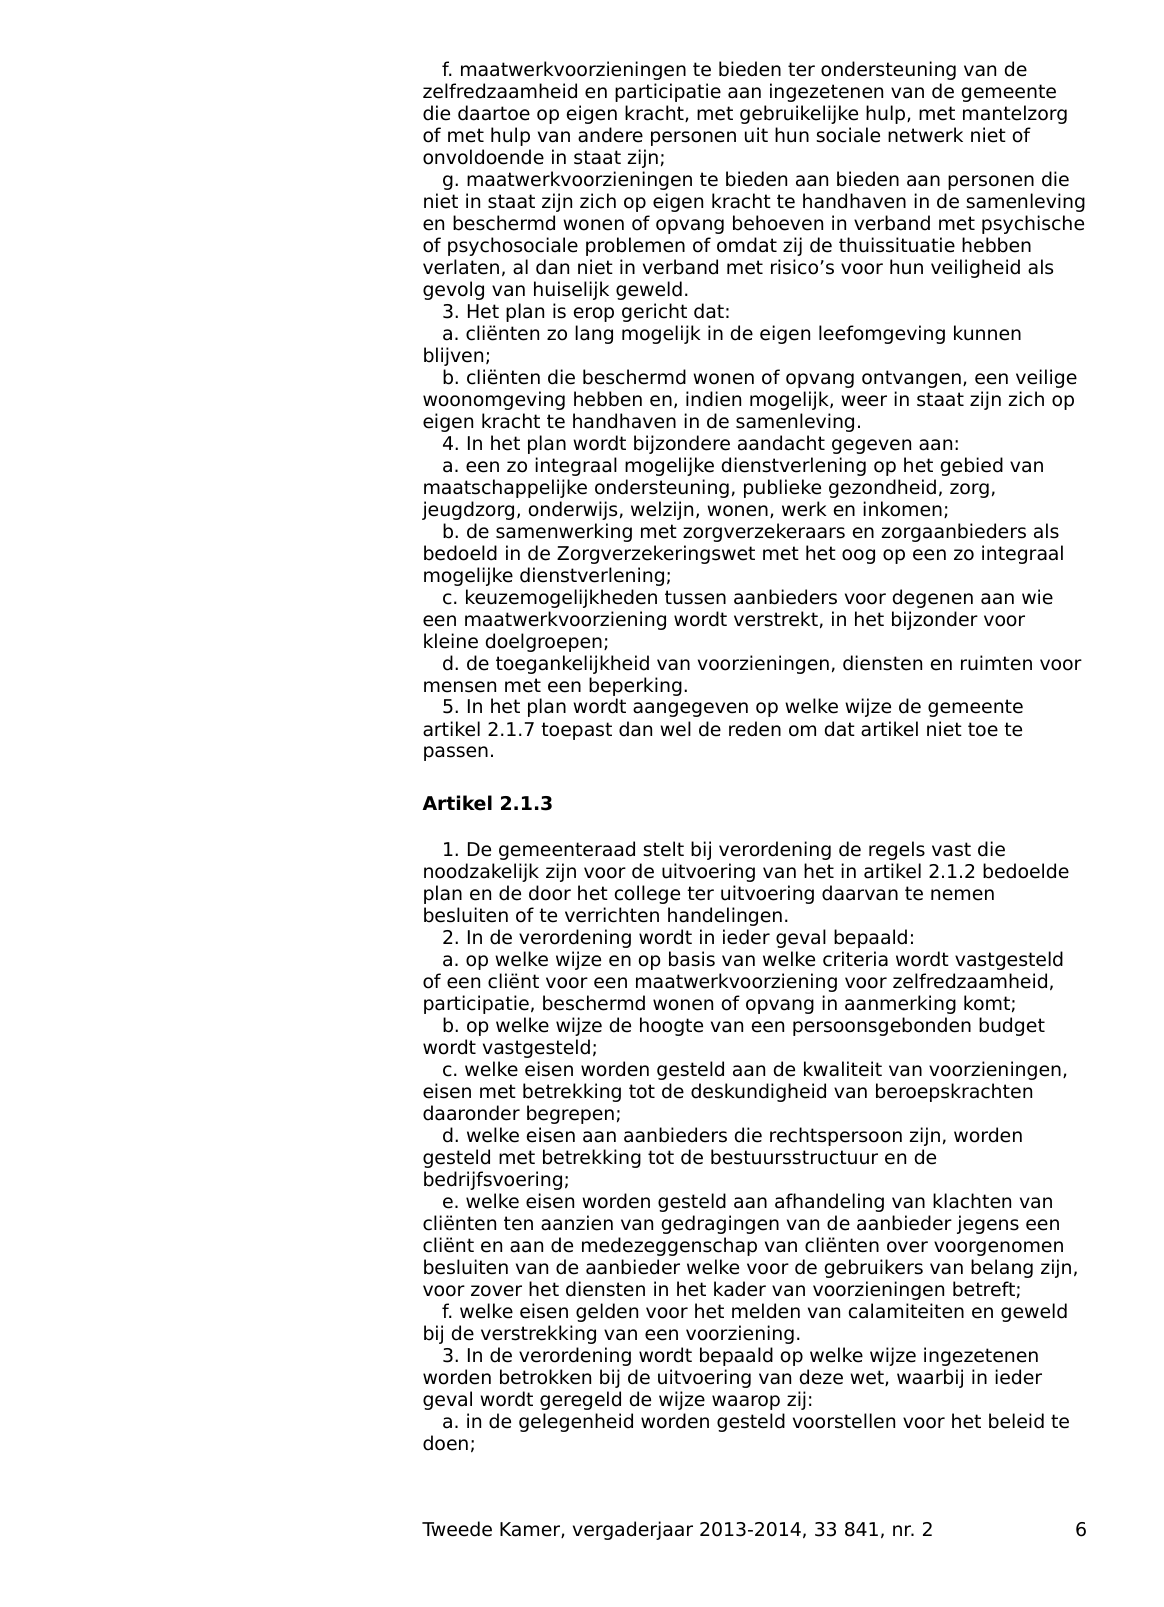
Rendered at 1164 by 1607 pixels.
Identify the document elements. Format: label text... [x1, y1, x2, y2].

text b. de samenwerking met zorgverzekeraars en zorgaanbieders als bedoeld in de Zorgverzekeringswet met het oog op een zo integraal mogelijke dienstverlening; [422, 521, 1087, 587]
text f. welke eisen gelden voor het melden van calamiteiten en geweld bij de verstrekking van een voorziening. [422, 1301, 1087, 1345]
text b. cliёnten die beschermd wonen of opvang ontvangen, een veilige woonomgeving hebben en, indien mogelijk, weer in staat zijn zich op eigen kracht te handhaven in de samenleving. [422, 367, 1087, 433]
text f. maatwerkvoorzieningen te bieden ter ondersteuning van de zelfredzaamheid en participatie aan ingezetenen van de gemeente die daartoe op eigen kracht, met gebruikelijke hulp, met mantelzorg of met hulp van andere personen uit hun sociale netwerk niet of onvoldoende in staat zijn; [422, 59, 1087, 169]
text a. cliёnten zo lang mogelijk in de eigen leefomgeving kunnen blijven; [422, 323, 1087, 367]
text 3. In de verordening wordt bepaald op welke wijze ingezetenen worden betrokken bij de uitvoering van deze wet, waarbij in ieder geval wordt geregeld de wijze waarop zij: [422, 1345, 1087, 1411]
text d. de toegankelijkheid van voorzieningen, diensten en ruimten voor mensen met een beperking. [422, 652, 1087, 696]
text d. welke eisen aan aanbieders die rechtspersoon zijn, worden gesteld met betrekking tot de bestuursstructuur en de bedrijfsvoering; [422, 1125, 1087, 1191]
text g. maatwerkvoorzieningen te bieden aan bieden aan personen die niet in staat zijn zich op eigen kracht te handhaven in de samenleving en beschermd wonen of opvang behoeven in verband met psychische of psychosociale problemen of omdat zij de thuissituatie hebben verlaten, al dan niet in verband met risico’s voor hun veiligheid als gevolg van huiselijk geweld. [422, 169, 1087, 301]
text 4. In het plan wordt bijzondere aandacht gegeven aan: [422, 433, 1087, 455]
text a. een zo integraal mogelijke dienstverlening op het gebied van maatschappelijke ondersteuning, publieke gezondheid, zorg, jeugdzorg, onderwijs, welzijn, wonen, werk en inkomen; [422, 455, 1087, 521]
text e. welke eisen worden gesteld aan afhandeling van klachten van cliënten ten aanzien van gedragingen van de aanbieder jegens een cliënt en aan de medezeggenschap van cliënten over voorgenomen besluiten van de aanbieder welke voor de gebruikers van belang zijn, voor zover het diensten in het kader van voorzieningen betreft; [422, 1191, 1087, 1301]
subtitle Artikel 2.1.3 [422, 792, 1087, 814]
text a. in de gelegenheid worden gesteld voorstellen voor het beleid te doen; [422, 1411, 1087, 1455]
text c. keuzemogelijkheden tussen aanbieders voor degenen aan wie een maatwerkvoorziening wordt verstrekt, in het bijzonder voor kleine doelgroepen; [422, 587, 1087, 652]
text a. op welke wijze en op basis van welke criteria wordt vastgesteld of een cliёnt voor een maatwerkvoorziening voor zelfredzaamheid, participatie, beschermd wonen of opvang in aanmerking komt; [422, 949, 1087, 1015]
text 1. De gemeenteraad stelt bij verordening de regels vast die noodzakelijk zijn voor de uitvoering van het in artikel 2.1.2 bedoelde plan en de door het college ter uitvoering daarvan te nemen besluiten of te verrichten handelingen. [422, 839, 1087, 927]
text 3. Het plan is erop gericht dat: [422, 301, 1087, 323]
text c. welke eisen worden gesteld aan de kwaliteit van voorzieningen, eisen met betrekking tot de deskundigheid van beroepskrachten daaronder begrepen; [422, 1059, 1087, 1125]
text b. op welke wijze de hoogte van een persoonsgebonden budget wordt vastgesteld; [422, 1015, 1087, 1059]
text 2. In de verordening wordt in ieder geval bepaald: [422, 927, 1087, 949]
text 5. In het plan wordt aangegeven op welke wijze de gemeente artikel 2.1.7 toepast dan wel de reden om dat artikel niet toe te passen. [422, 696, 1087, 762]
